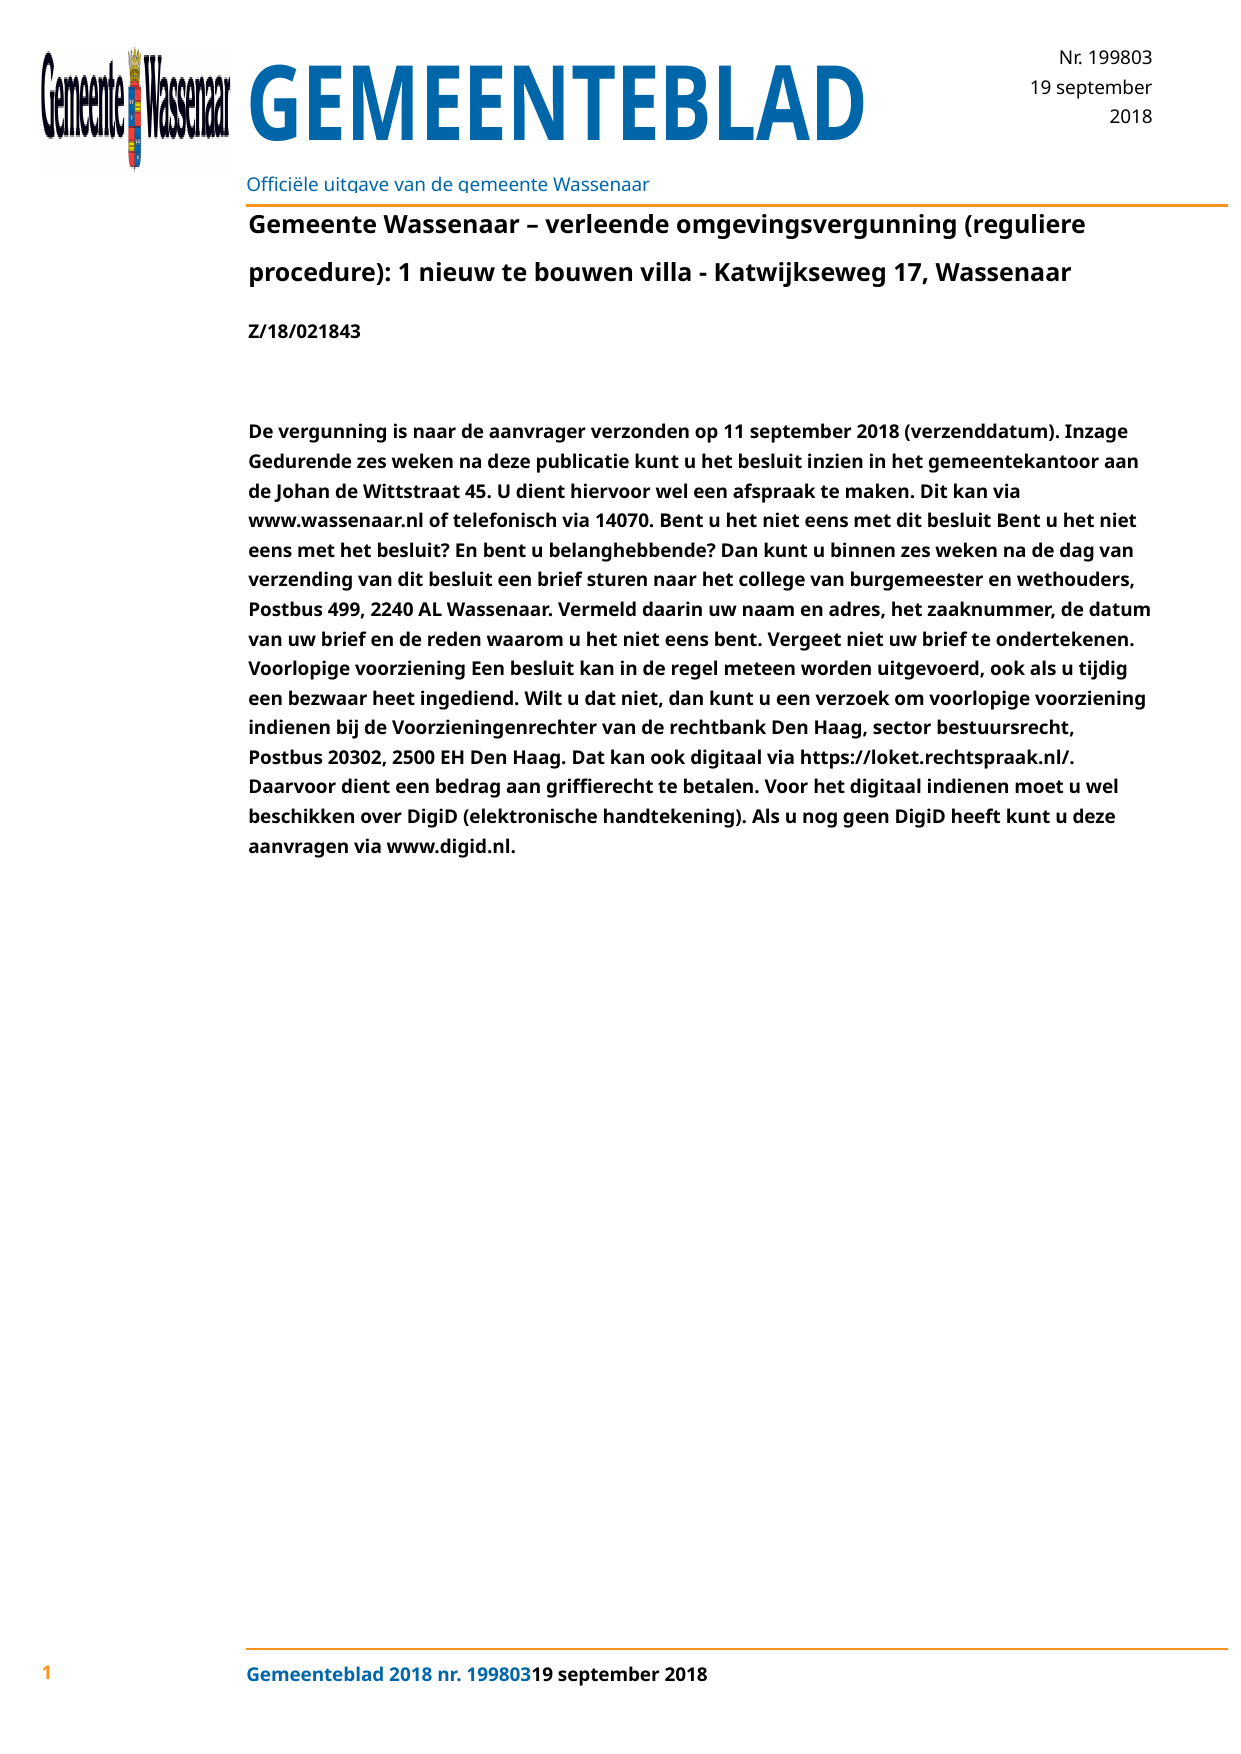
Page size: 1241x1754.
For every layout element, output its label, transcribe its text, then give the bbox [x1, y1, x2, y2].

text Z/18/021843 [248, 318, 1152, 344]
text Gemeente Wassenaar – verleende omgevingsvergunning (reguliere procedure): 1 nieuw te bouwen villa - Katwijkseweg 17, Wassenaar [248, 207, 1152, 288]
picture [41, 47, 231, 172]
text De vergunning is naar de aanvrager verzonden op 11 september 2018 (verzenddatum). Inzage Gedurende zes weken na deze publicatie kunt u het besluit inzien in het gemeentekantoor aan de Johan de Wittstraat 45. U dient hiervoor wel een afspraak te maken. Dit kan via www.wassenaar.nl of telefonisch via 14070. Bent u het niet eens met dit besluit Bent u het niet eens met het besluit? En bent u belanghebbende? Dan kunt u binnen zes weken na de dag van verzending van dit besluit een brief sturen naar het college van burgemeester en wethouders, Postbus 499, 2240 AL Wassenaar. Vermeld daarin uw naam en adres, het zaaknummer, de datum van uw brief en de reden waarom u het niet eens bent. Vergeet niet uw brief te ondertekenen. Voorlopige voorziening Een besluit kan in de regel meteen worden uitgevoerd, ook als u tijdig een bezwaar heet ingediend. Wilt u dat niet, dan kunt u een verzoek om voorlopige voorziening indienen bij de Voorzieningenrechter van de rechtbank Den Haag, sector bestuursrecht, Postbus 20302, 2500 EH Den Haag. Dat kan ook digitaal via https://loket.rechtspraak.nl/. Daarvoor dient een bedrag aan griffierecht te betalen. Voor het digitaal indienen moet u wel beschikken over DigiD (elektronische handtekening). Als u nog geen DigiD heeft kunt u deze aanvragen via www.digid.nl. [248, 419, 1152, 859]
